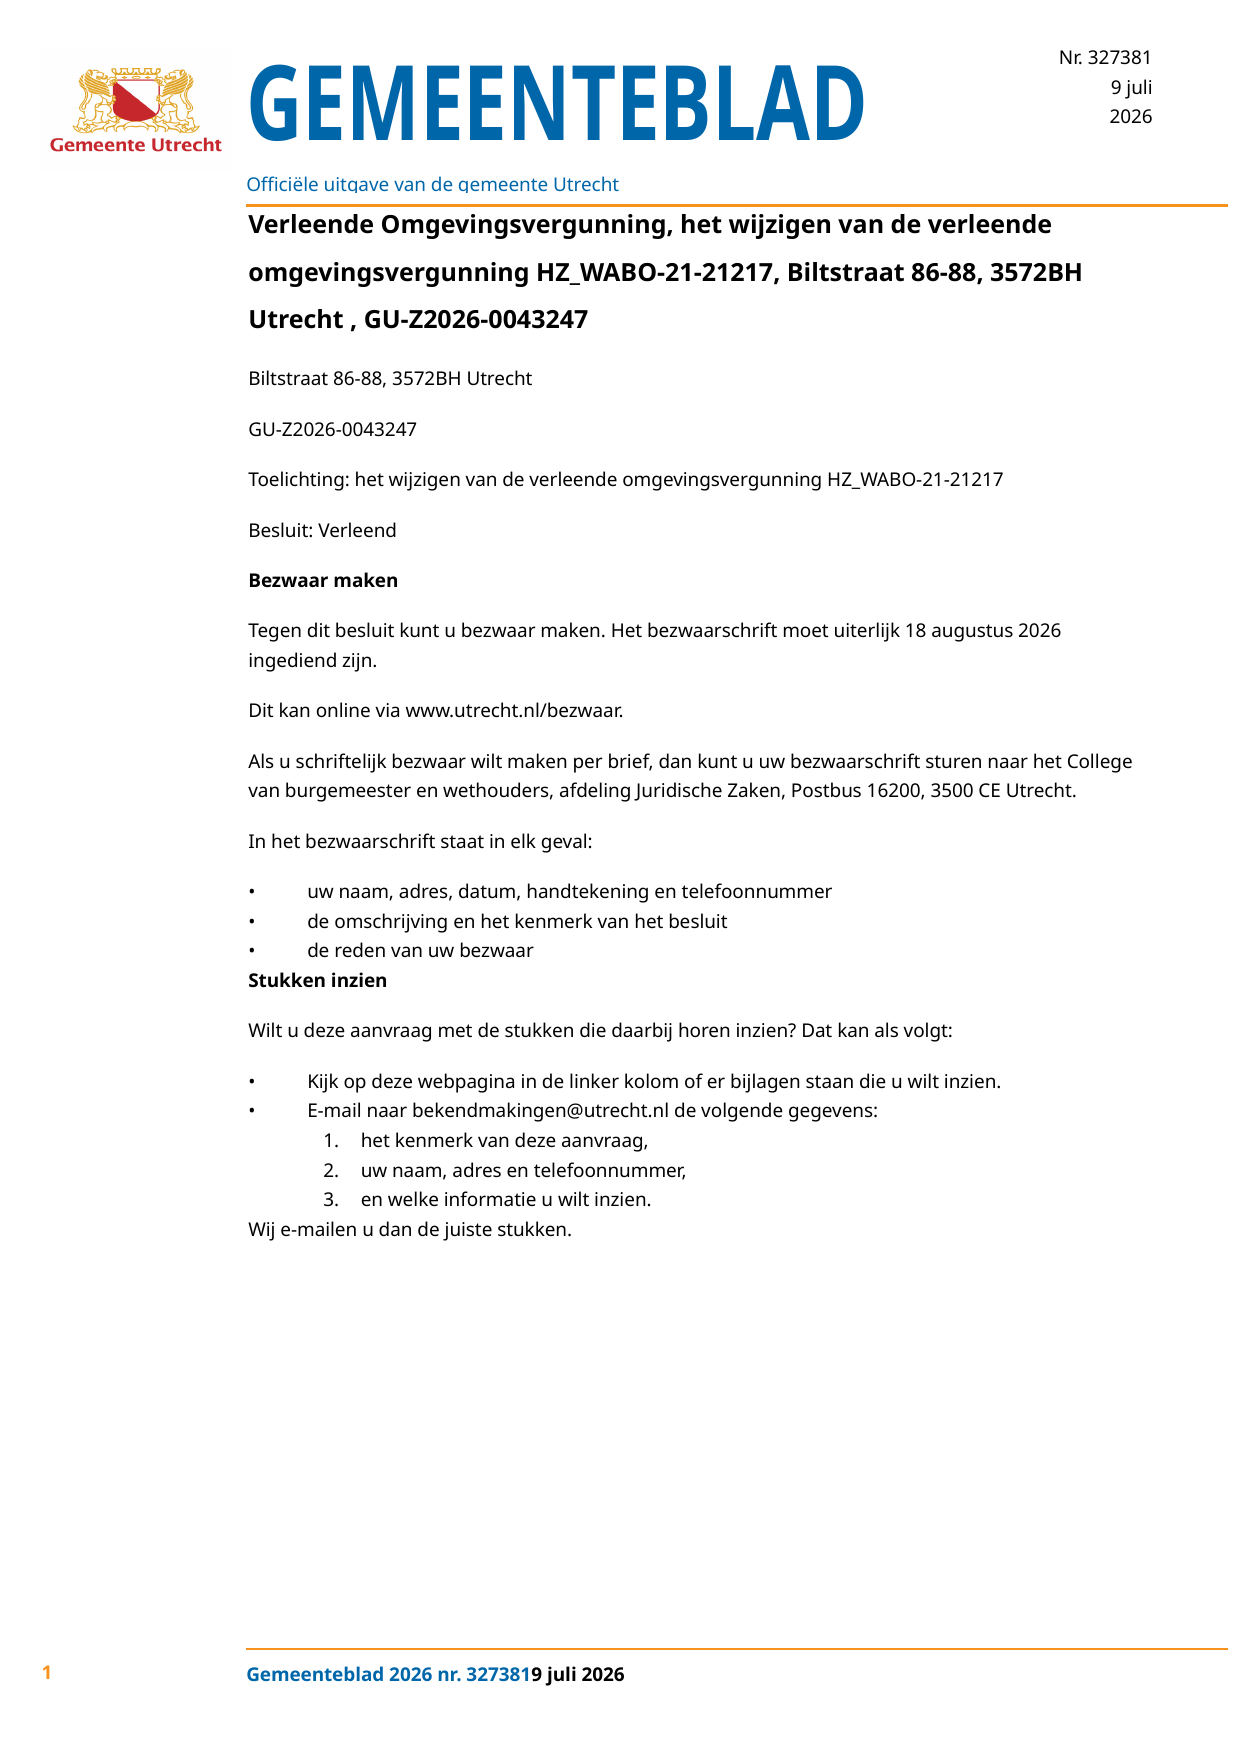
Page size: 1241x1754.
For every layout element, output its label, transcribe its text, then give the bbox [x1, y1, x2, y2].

text Verleende Omgevingsvergunning, het wijzigen van de verleende omgevingsvergunning HZ_WABO-21-21217, Biltstraat 86-88, 3572BH Utrecht , GU-Z2026-0043247 [248, 207, 1152, 336]
list het kenmerk van deze aanvraag, [323, 1127, 1152, 1153]
text In het bezwaarschrift staat in elk geval: [248, 828, 1152, 854]
list uw naam, adres, datum, handtekening en telefoonnummer [248, 878, 1152, 904]
text GU-Z2026-0043247 [248, 416, 1152, 442]
text Biltstraat 86-88, 3572BH Utrecht [248, 366, 1152, 391]
text Stukken inzien [248, 967, 1152, 993]
list en welke informatie u wilt inzien. [323, 1186, 1152, 1212]
text Besluit: Verleend [248, 517, 1152, 542]
list de omschrijving en het kenmerk van het besluit [248, 908, 1152, 934]
text Wilt u deze aanvraag met de stukken die daarbij horen inzien? Dat kan als volgt: [248, 1018, 1152, 1043]
list E-mail naar bekendmakingen@utrecht.nl de volgende gegevens: [248, 1098, 1152, 1123]
picture [41, 47, 231, 172]
list Kijk op deze webpagina in de linker kolom of er bijlagen staan die u wilt inzien. [248, 1068, 1152, 1094]
text Wij e-mailen u dan de juiste stukken. [248, 1216, 1152, 1242]
text Dit kan online via www.utrecht.nl/bezwaar. [248, 698, 1152, 723]
text Toelichting: het wijzigen van de verleende omgevingsvergunning HZ_WABO-21-21217 [248, 466, 1152, 492]
text Als u schriftelijk bezwaar wilt maken per brief, dan kunt u uw bezwaarschrift sturen naar het College van burgemeester en wethouders, afdeling Juridische Zaken, Postbus 16200, 3500 CE Utrecht. [248, 748, 1152, 803]
text Tegen dit besluit kunt u bezwaar maken. Het bezwaarschrift moet uiterlijk 18 augustus 2026 ingediend zijn. [248, 618, 1152, 673]
list de reden van uw bezwaar [248, 938, 1152, 963]
list uw naam, adres en telefoonnummer, [323, 1157, 1152, 1182]
text Bezwaar maken [248, 567, 1152, 593]
